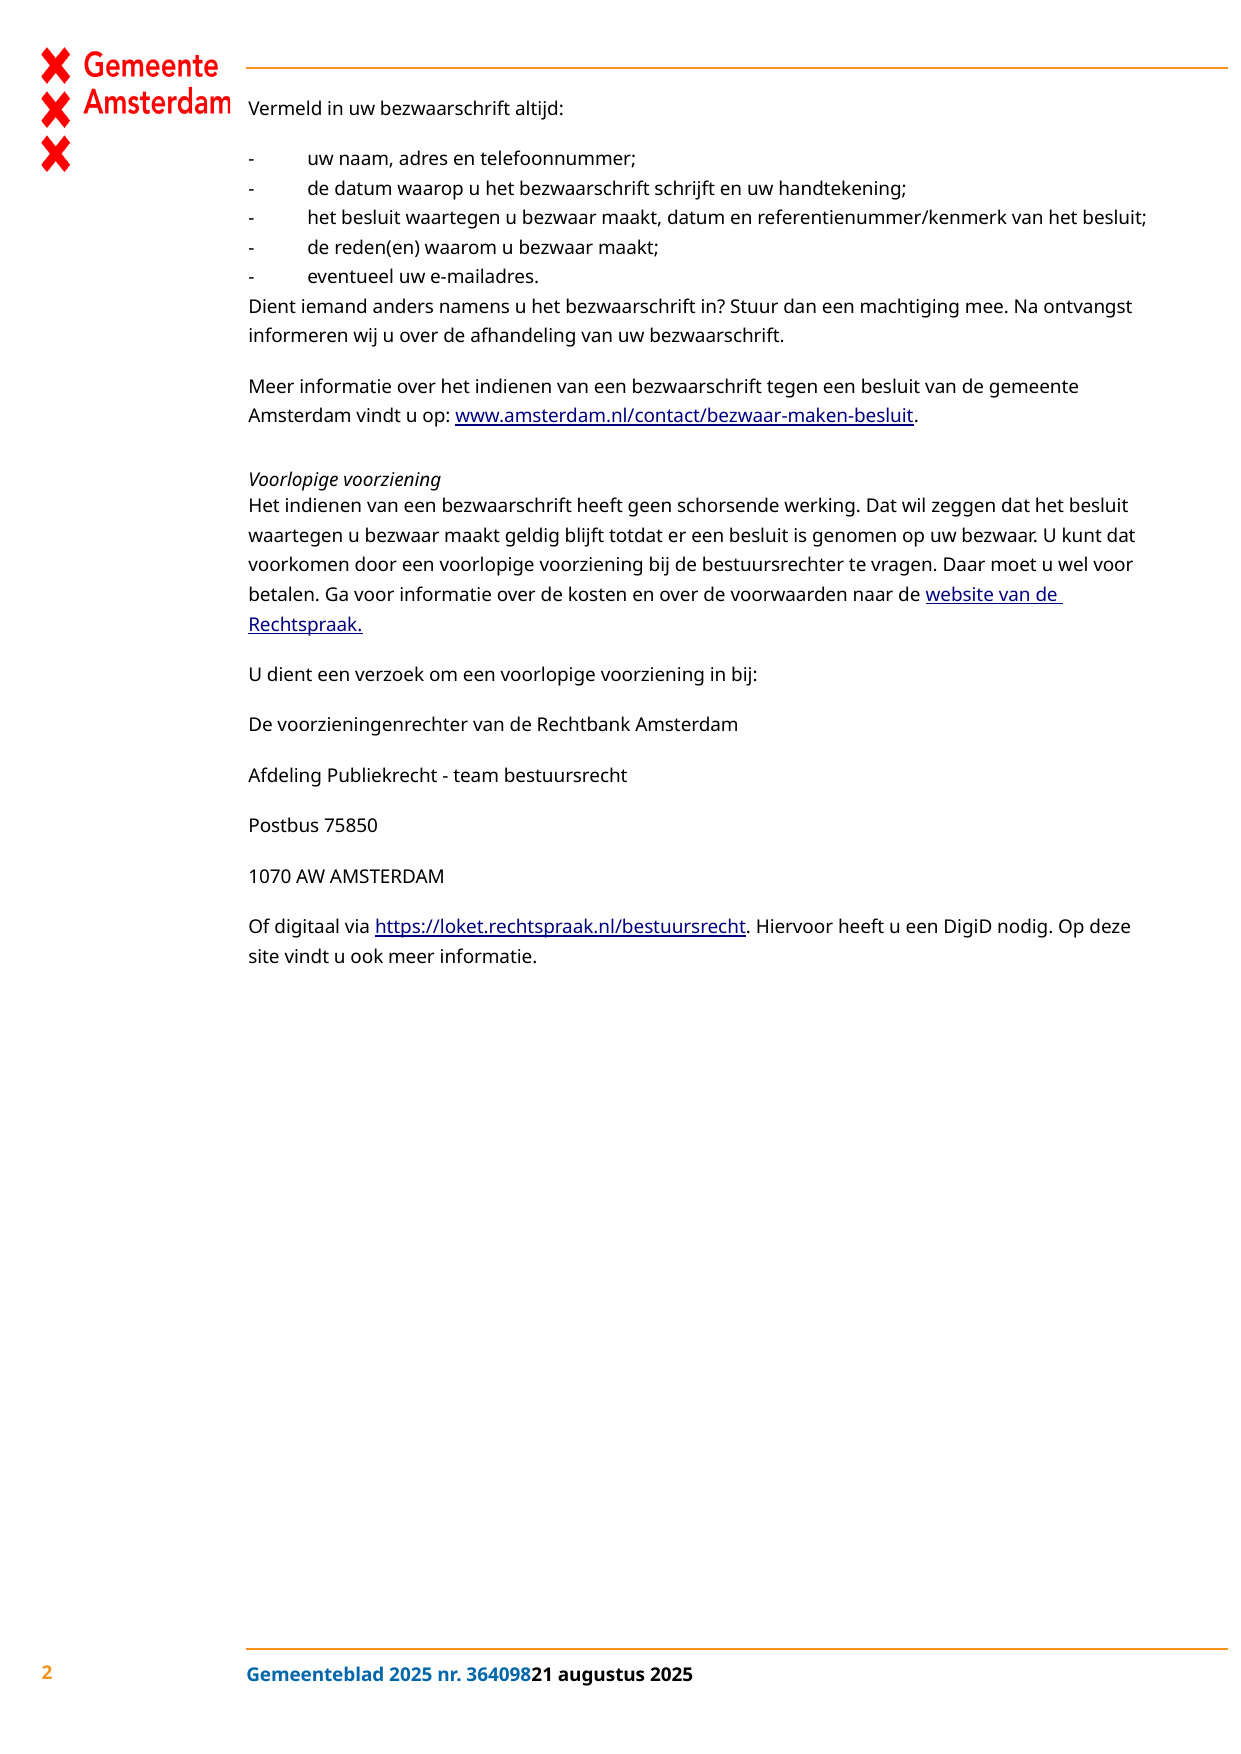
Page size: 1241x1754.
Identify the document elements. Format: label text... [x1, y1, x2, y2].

text De voorzieningenrechter van de Rechtbank Amsterdam [248, 712, 1152, 737]
text 1070 AW AMSTERDAM [248, 863, 1152, 888]
text Voorlopige voorziening [248, 467, 1152, 492]
text Of digitaal via https://loket.rechtspraak.nl/bestuursrecht. Hiervoor heeft u een DigiD nodig. Op deze site vindt u ook meer informatie. [248, 913, 1152, 968]
list de datum waarop u het bezwaarschrift schrijft en uw handtekening; [248, 175, 1152, 201]
text Afdeling Publiekrecht - team bestuursrecht [248, 762, 1152, 788]
text Het indienen van een bezwaarschrift heeft geen schorsende werking. Dat wil zeggen dat het besluit waartegen u bezwaar maakt geldig blijft totdat er een besluit is genomen op uw bezwaar. U kunt dat voorkomen door een voorlopige voorziening bij de bestuursrechter te vragen. Daar moet u wel voor betalen. Ga voor informatie over de kosten en over de voorwaarden naar de website van de Rechtspraak. [248, 492, 1152, 636]
text Meer informatie over het indienen van een bezwaarschrift tegen een besluit van de gemeente Amsterdam vindt u op: www.amsterdam.nl/contact/bezwaar-maken-besluit. [248, 373, 1152, 428]
list de reden(en) waarom u bezwaar maakt; [248, 234, 1152, 260]
list eventueel uw e-mailadres. [248, 263, 1152, 289]
text Postbus 75850 [248, 812, 1152, 838]
text U dient een verzoek om een voorlopige voorziening in bij: [248, 661, 1152, 687]
list uw naam, adres en telefoonnummer; [248, 145, 1152, 171]
list het besluit waartegen u bezwaar maakt, datum en referentienummer/kenmerk van het besluit; [248, 204, 1152, 230]
text Vermeld in uw bezwaarschrift altijd: [248, 95, 1152, 121]
text Dient iemand anders namens u het bezwaarschrift in? Stuur dan een machtiging mee. Na ontvangst informeren wij u over de afhandeling van uw bezwaarschrift. [248, 293, 1152, 348]
picture [41, 47, 231, 172]
